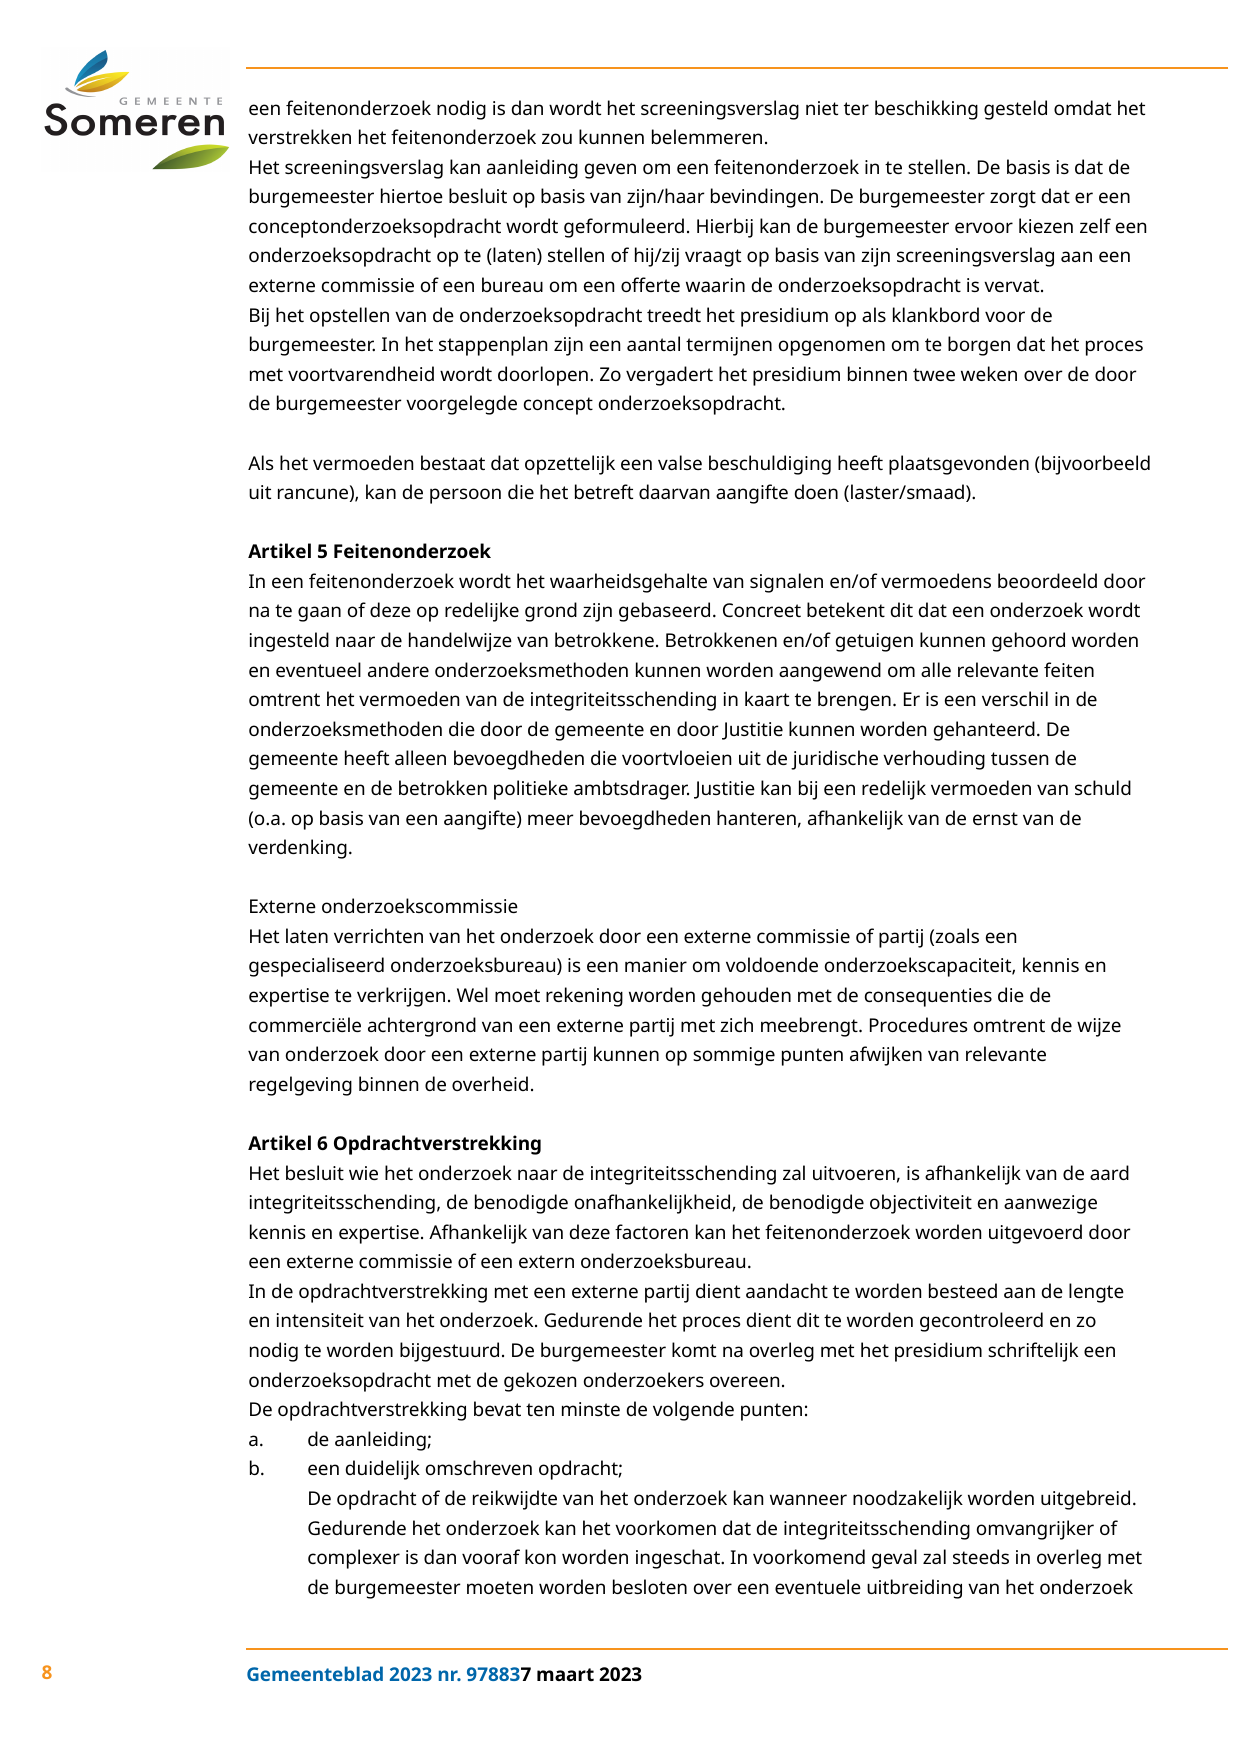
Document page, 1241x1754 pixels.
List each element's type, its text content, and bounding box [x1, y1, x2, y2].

text Het screeningsverslag kan aanleiding geven om een feitenonderzoek in te stellen. De basis is dat de burgemeester hiertoe besluit op basis van zijn/haar bevindingen. De burgemeester zorgt dat er een conceptonderzoeksopdracht wordt geformuleerd. Hierbij kan de burgemeester ervoor kiezen zelf een onderzoeksopdracht op te (laten) stellen of hij/zij vraagt op basis van zijn screeningsverslag aan een externe commissie of een bureau om een offerte waarin de onderzoeksopdracht is vervat. [248, 154, 1152, 298]
text Artikel 6 Opdrachtverstrekking [248, 1130, 1152, 1156]
text De opdrachtverstrekking bevat ten minste de volgende punten: [248, 1396, 1152, 1422]
list de aanleiding; [248, 1426, 1152, 1452]
text In de opdrachtverstrekking met een externe partij dient aandacht te worden besteed aan de lengte en intensiteit van het onderzoek. Gedurende het proces dient dit te worden gecontroleerd en zo nodig te worden bijgestuurd. De burgemeester komt na overleg met het presidium schriftelijk een onderzoeksopdracht met de gekozen onderzoekers overeen. [248, 1278, 1152, 1393]
text Het besluit wie het onderzoek naar de integriteitsschending zal uitvoeren, is afhankelijk van de aard integriteitsschending, de benodigde onafhankelijkheid, de benodigde objectiviteit en aanwezige kennis en expertise. Afhankelijk van deze factoren kan het feitenonderzoek worden uitgevoerd door een externe commissie of een extern onderzoeksbureau. [248, 1160, 1152, 1274]
text Het laten verrichten van het onderzoek door een externe commissie of partij (zoals een gespecialiseerd onderzoeksbureau) is een manier om voldoende onderzoekscapaciteit, kennis en expertise te verkrijgen. Wel moet rekening worden gehouden met de consequenties die de commerciële achtergrond van een externe partij met zich meebrengt. Procedures omtrent de wijze van onderzoek door een externe partij kunnen op sommige punten afwijken van relevante regelgeving binnen de overheid. [248, 923, 1152, 1097]
text Als het vermoeden bestaat dat opzettelijk een valse beschuldiging heeft plaatsgevonden (bijvoorbeeld uit rancune), kan de persoon die het betreft daarvan aangifte doen (laster/smaad). [248, 450, 1152, 505]
picture [41, 47, 231, 172]
text Externe onderzoekscommissie [248, 893, 1152, 919]
list De opdracht of de reikwijdte van het onderzoek kan wanneer noodzakelijk worden uitgebreid. Gedurende het onderzoek kan het voorkomen dat de integriteitsschending omvangrijker of complexer is dan vooraf kon worden ingeschat. In voorkomend geval zal steeds in overleg met de burgemeester moeten worden besloten over een eventuele uitbreiding van het onderzoek [248, 1485, 1152, 1600]
text Artikel 5 Feitenonderzoek [248, 538, 1152, 564]
text In een feitenonderzoek wordt het waarheidsgehalte van signalen en/of vermoedens beoordeeld door na te gaan of deze op redelijke grond zijn gebaseerd. Concreet betekent dit dat een onderzoek wordt ingesteld naar de handelwijze van betrokkene. Betrokkenen en/of getuigen kunnen gehoord worden en eventueel andere onderzoeksmethoden kunnen worden aangewend om alle relevante feiten omtrent het vermoeden van de integriteitsschending in kaart te brengen. Er is een verschil in de onderzoeksmethoden die door de gemeente en door Justitie kunnen worden gehanteerd. De gemeente heeft alleen bevoegdheden die voortvloeien uit de juridische verhouding tussen de gemeente en de betrokken politieke ambtsdrager. Justitie kan bij een redelijk vermoeden van schuld (o.a. op basis van een aangifte) meer bevoegdheden hanteren, afhankelijk van de ernst van de verdenking. [248, 568, 1152, 860]
text Bij het opstellen van de onderzoeksopdracht treedt het presidium op als klankbord voor de burgemeester. In het stappenplan zijn een aantal termijnen opgenomen om te borgen dat het proces met voortvarendheid wordt doorlopen. Zo vergadert het presidium binnen twee weken over de door de burgemeester voorgelegde concept onderzoeksopdracht. [248, 302, 1152, 416]
list een duidelijk omschreven opdracht; [248, 1456, 1152, 1481]
text een feitenonderzoek nodig is dan wordt het screeningsverslag niet ter beschikking gesteld omdat het verstrekken het feitenonderzoek zou kunnen belemmeren. [248, 95, 1152, 150]
